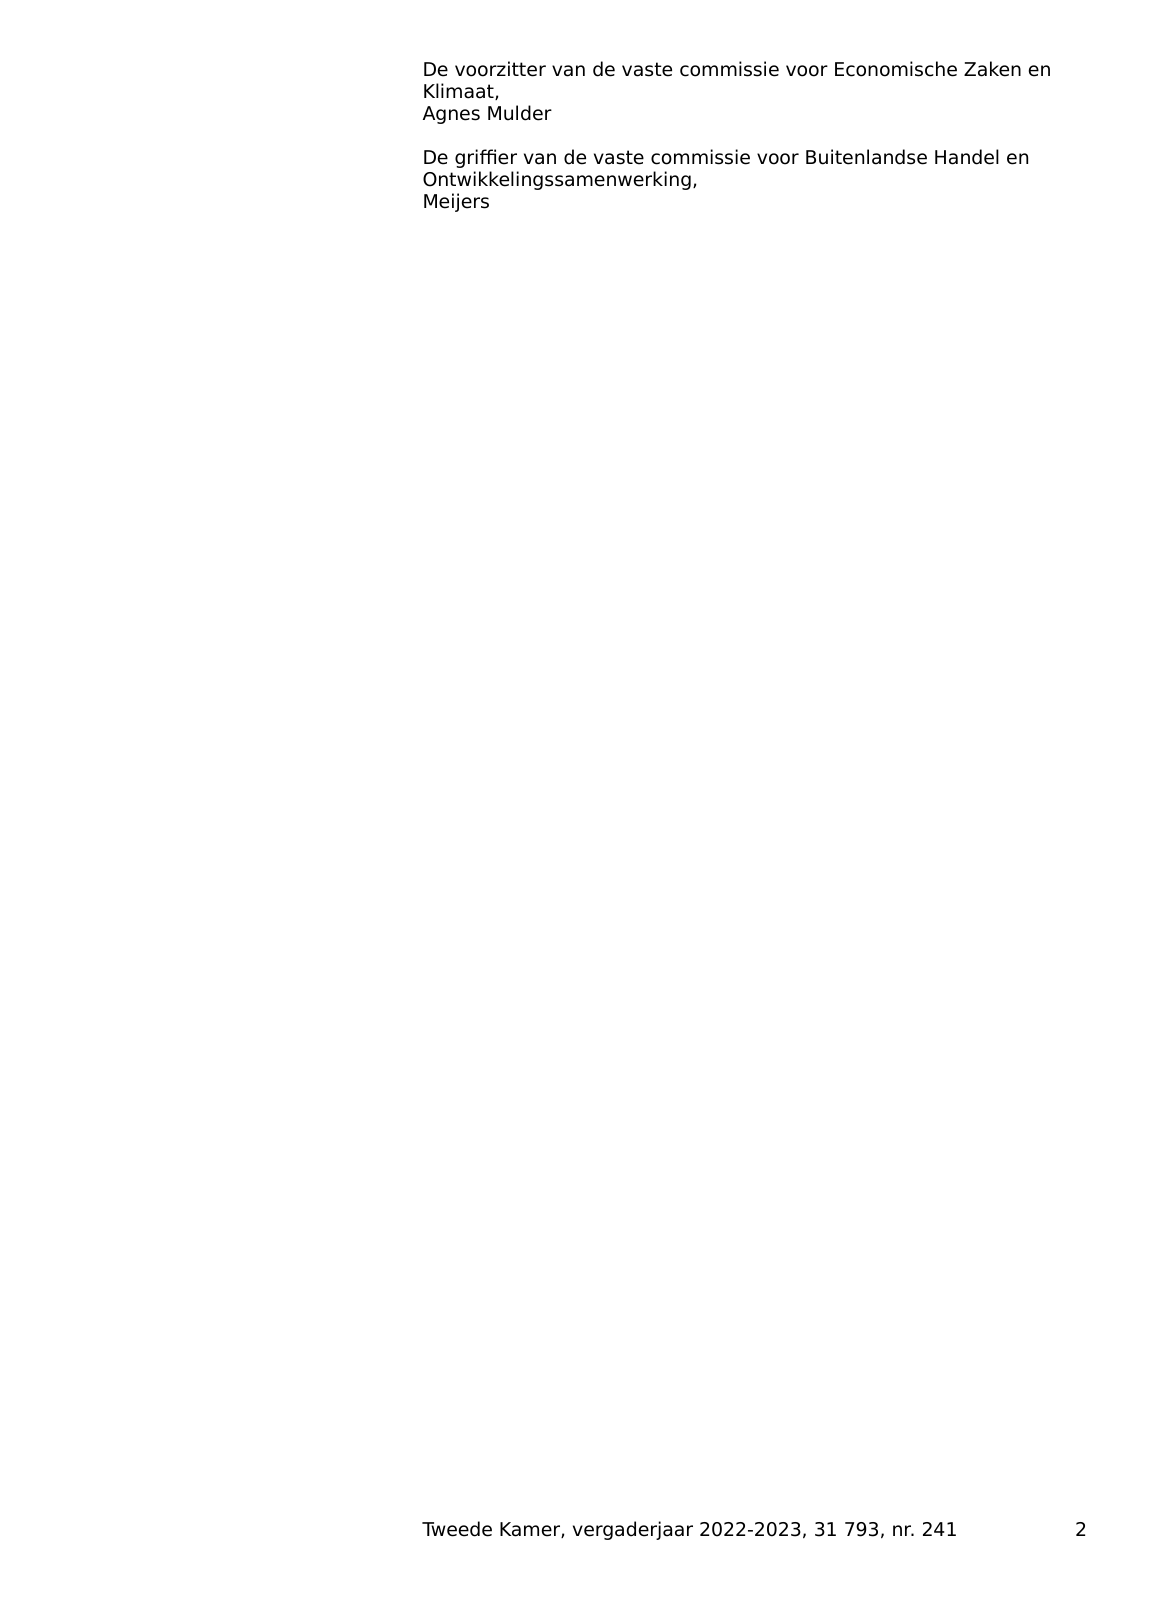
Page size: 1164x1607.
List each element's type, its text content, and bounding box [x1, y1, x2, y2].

text De voorzitter van de vaste commissie voor Economische Zaken en Klimaat, Agnes Mulder [422, 59, 1087, 125]
text De griffier van de vaste commissie voor Buitenlandse Handel en Ontwikkelingssamenwerking, Meijers [422, 147, 1087, 213]
